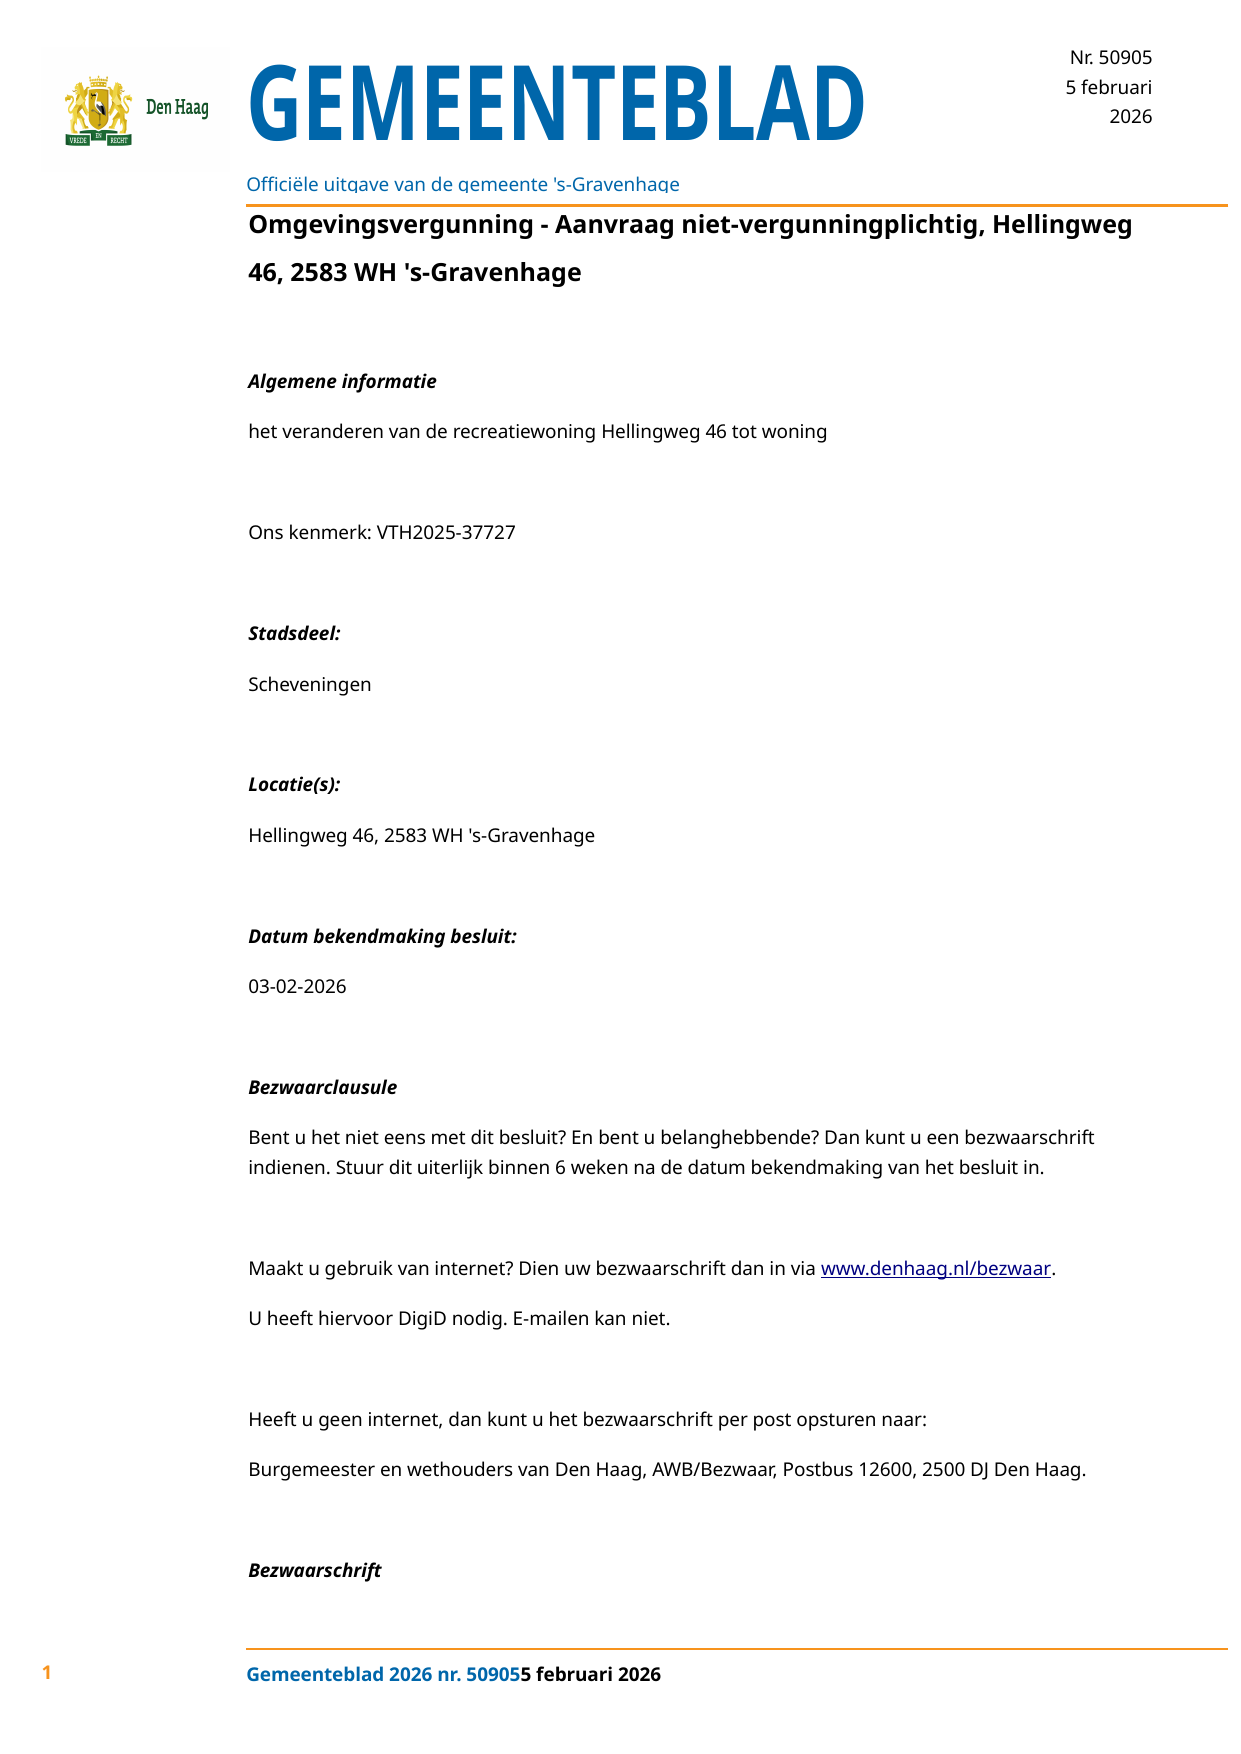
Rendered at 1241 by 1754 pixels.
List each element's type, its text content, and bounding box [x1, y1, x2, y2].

text Bent u het niet eens met dit besluit? En bent u belanghebbende? Dan kunt u een bezwaarschrift indienen. Stuur dit uiterlijk binnen 6 weken na de datum bekendmaking van het besluit in. [248, 1124, 1152, 1180]
text 03-02-2026 [248, 973, 1152, 999]
text Hellingweg 46, 2583 WH 's-Gravenhage [248, 822, 1152, 848]
text Maakt u gebruik van internet? Dien uw bezwaarschrift dan in via www.denhaag.nl/bezwaar. [248, 1255, 1152, 1281]
text Locatie(s): [248, 772, 1152, 797]
text Ons kenmerk: VTH2025-37727 [248, 519, 1152, 545]
text Scheveningen [248, 671, 1152, 697]
text Burgemeester en wethouders van Den Haag, AWB/Bezwaar, Postbus 12600, 2500 DJ Den Haag. [248, 1457, 1152, 1482]
text Bezwaarclausule [248, 1074, 1152, 1100]
text Bezwaarschrift [248, 1557, 1152, 1583]
text Datum bekendmaking besluit: [248, 923, 1152, 949]
picture [41, 47, 231, 172]
text Algemene informatie [248, 368, 1152, 394]
text het veranderen van de recreatiewoning Hellingweg 46 tot woning [248, 419, 1152, 444]
text U heeft hiervoor DigiD nodig. E-mailen kan niet. [248, 1305, 1152, 1331]
text Heeft u geen internet, dan kunt u het bezwaarschrift per post opsturen naar: [248, 1406, 1152, 1432]
text Omgevingsvergunning - Aanvraag niet-vergunningplichtig, Hellingweg 46, 2583 WH 's-Gravenhage [248, 207, 1152, 288]
text Stadsdeel: [248, 620, 1152, 646]
